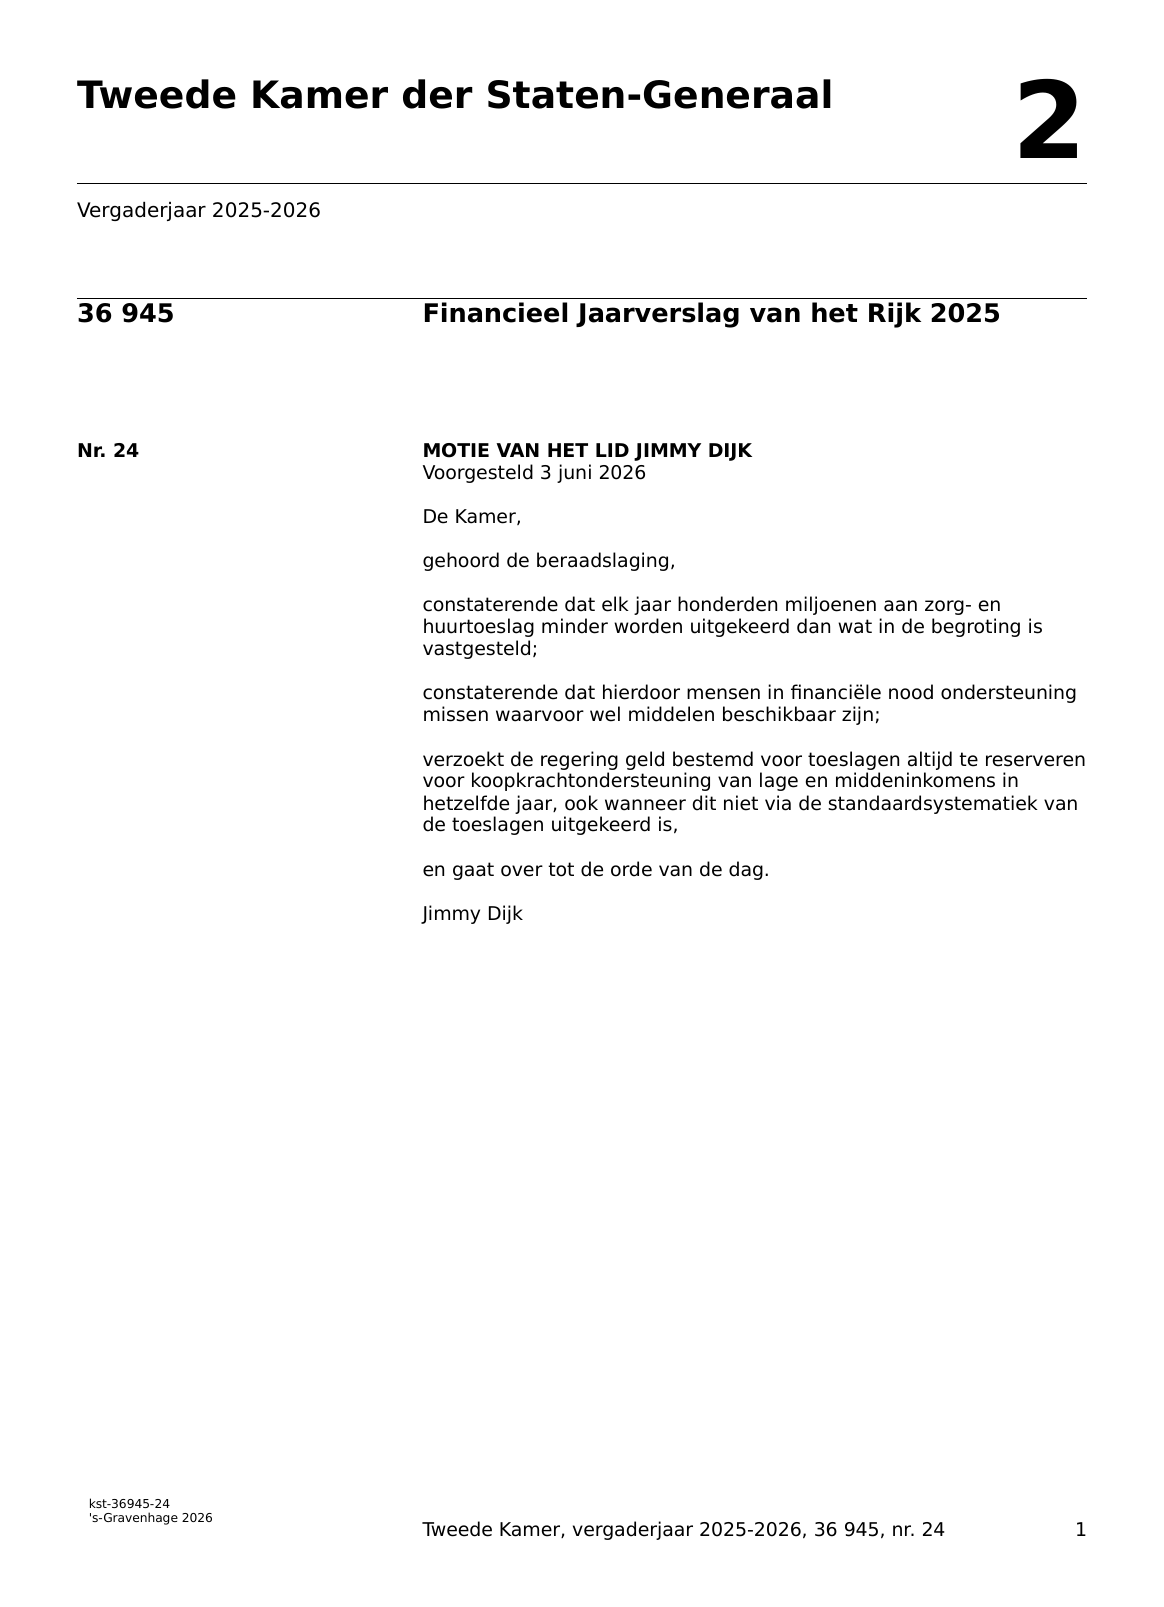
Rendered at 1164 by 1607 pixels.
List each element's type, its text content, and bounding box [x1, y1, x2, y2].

text De Kamer, [422, 506, 1087, 528]
table_header 2 [886, 59, 1087, 183]
table_header Tweede Kamer der Staten-Generaal [77, 59, 886, 183]
text en gaat over tot de orde van de dag. [422, 858, 1087, 881]
text verzoekt de regering geld bestemd voor toeslagen altijd te reserveren voor koopkrachtondersteuning van lage en middeninkomens in hetzelfde jaar, ook wanneer dit niet via de standaardsystematiek van de toeslagen uitgekeerd is, [422, 748, 1087, 836]
subtitle Nr. 24 MOTIE VAN HET LID JIMMY DIJK [77, 440, 1087, 462]
text gehoord de beraadslaging, [422, 550, 1087, 572]
subtitle 36 945 Financieel Jaarverslag van het Rijk 2025 [77, 299, 1087, 329]
text kst-36945-24 [88, 1497, 323, 1511]
text Jimmy Dijk [422, 903, 1087, 925]
text 's-Gravenhage 2026 [88, 1511, 323, 1525]
text constaterende dat hierdoor mensen in financiële nood ondersteuning missen waarvoor wel middelen beschikbaar zijn; [422, 682, 1087, 726]
text Voorgesteld 3 juni 2026 [422, 462, 1087, 484]
text constaterende dat elk jaar honderden miljoenen aan zorg- en huurtoeslag minder worden uitgekeerd dan wat in de begroting is vastgesteld; [422, 594, 1087, 660]
table_cell Vergaderjaar 2025-2026 [77, 184, 1087, 298]
